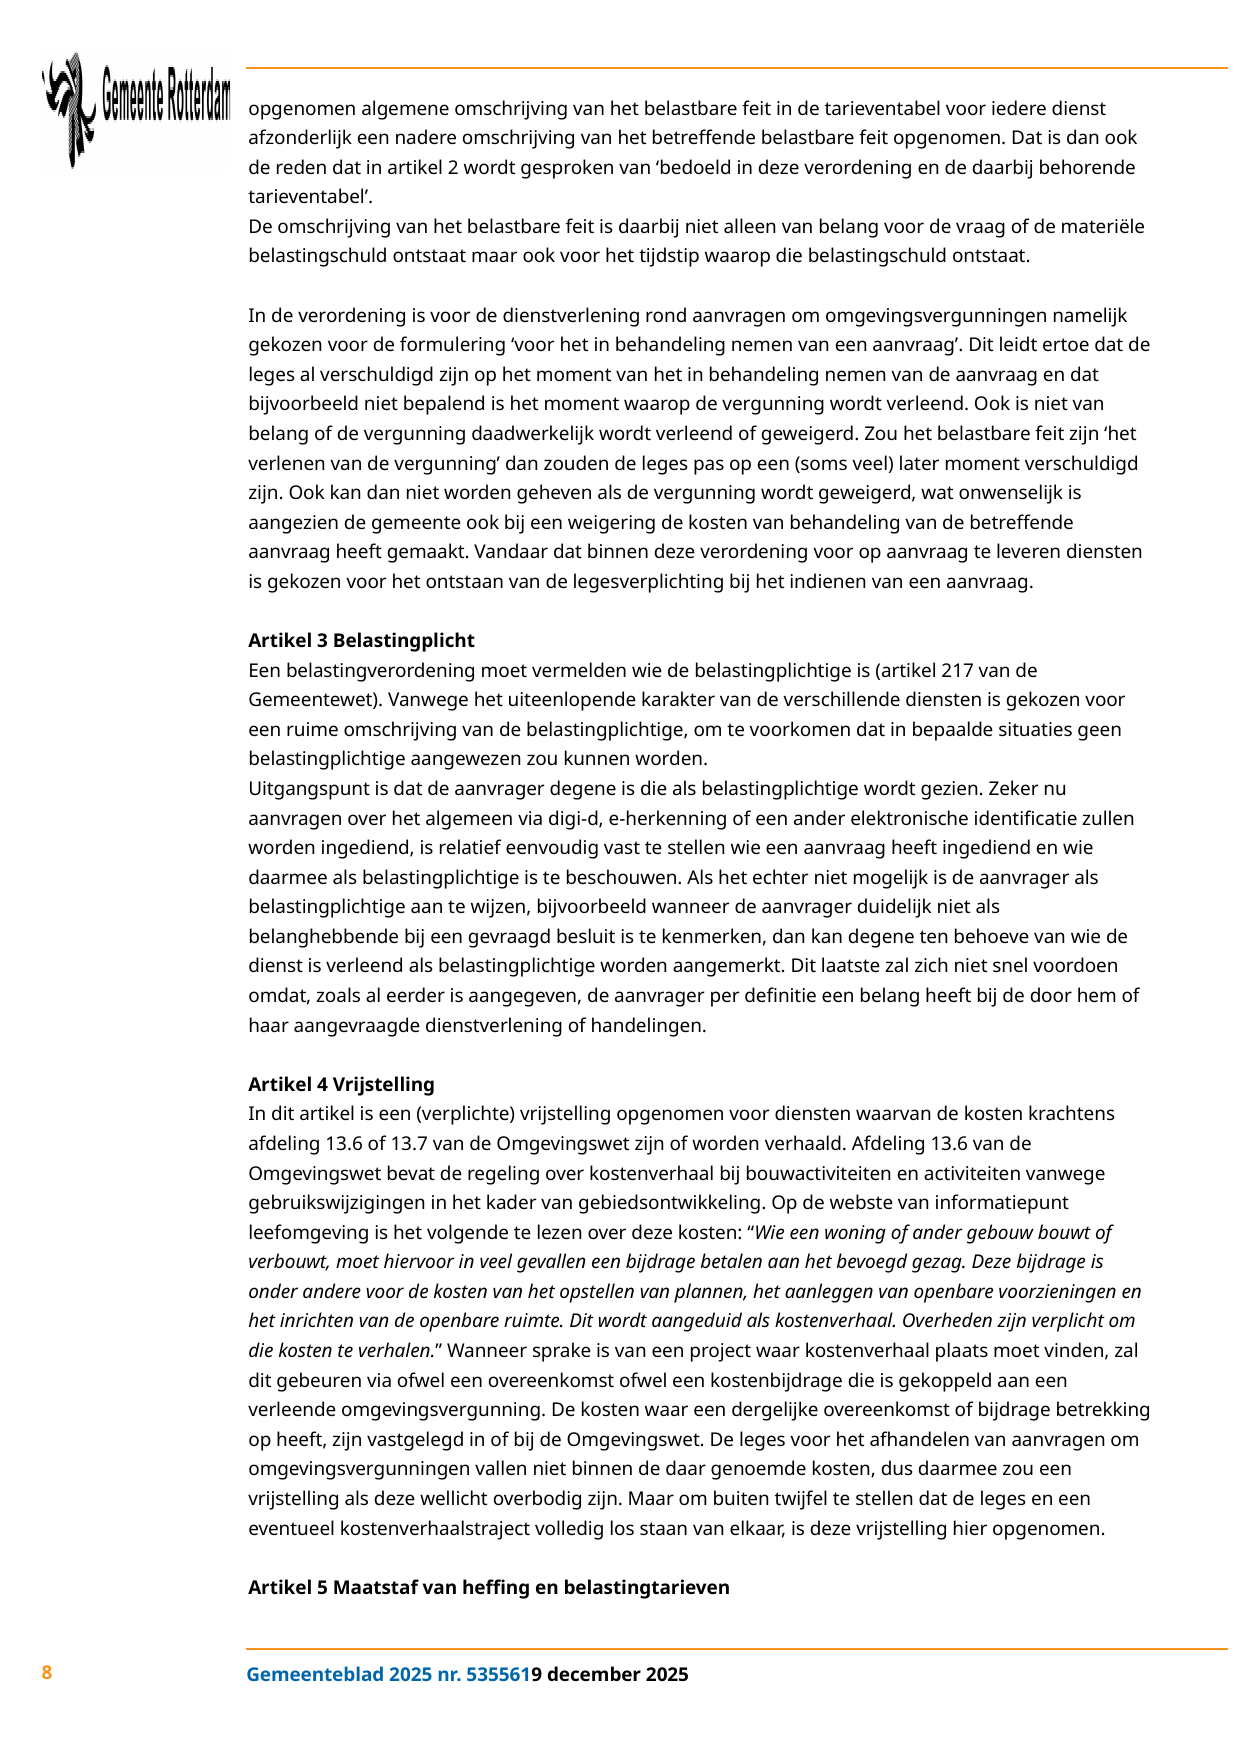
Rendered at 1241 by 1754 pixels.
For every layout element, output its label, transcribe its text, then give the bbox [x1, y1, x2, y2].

text opgenomen algemene omschrijving van het belastbare feit in de tarieventabel voor iedere dienst afzonderlijk een nadere omschrijving van het betreffende belastbare feit opgenomen. Dat is dan ook de reden dat in artikel 2 wordt gesproken van ‘bedoeld in deze verordening en de daarbij behorende tarieventabel’. [248, 95, 1152, 209]
text Artikel 3 Belastingplicht [248, 627, 1152, 653]
text De omschrijving van het belastbare feit is daarbij niet alleen van belang voor de vraag of de materiële belastingschuld ontstaat maar ook voor het tijdstip waarop die belastingschuld ontstaat. [248, 213, 1152, 268]
picture [41, 47, 231, 172]
text In dit artikel is een (verplichte) vrijstelling opgenomen voor diensten waarvan de kosten krachtens afdeling 13.6 of 13.7 van de Omgevingswet zijn of worden verhaald. Afdeling 13.6 van de Omgevingswet bevat de regeling over kostenverhaal bij bouwactiviteiten en activiteiten vanwege gebruikswijzigingen in het kader van gebiedsontwikkeling. Op de webste van informatiepunt leefomgeving is het volgende te lezen over deze kosten: “Wie een woning of ander gebouw bouwt of verbouwt, moet hiervoor in veel gevallen een bijdrage betalen aan het bevoegd gezag. Deze bijdrage is onder andere voor de kosten van het opstellen van plannen, het aanleggen van openbare voorzieningen en het inrichten van de openbare ruimte. Dit wordt aangeduid als kostenverhaal. Overheden zijn verplicht om die kosten te verhalen.” Wanneer sprake is van een project waar kostenverhaal plaats moet vinden, zal dit gebeuren via ofwel een overeenkomst ofwel een kostenbijdrage die is gekoppeld aan een verleende omgevingsvergunning. De kosten waar een dergelijke overeenkomst of bijdrage betrekking op heeft, zijn vastgelegd in of bij de Omgevingswet. De leges voor het afhandelen van aanvragen om omgevingsvergunningen vallen niet binnen de daar genoemde kosten, dus daarmee zou een vrijstelling als deze wellicht overbodig zijn. Maar om buiten twijfel te stellen dat de leges en een eventueel kostenverhaalstraject volledig los staan van elkaar, is deze vrijstelling hier opgenomen. [248, 1101, 1152, 1541]
text Uitgangspunt is dat de aanvrager degene is die als belastingplichtige wordt gezien. Zeker nu aanvragen over het algemeen via digi-d, e-herkenning of een ander elektronische identificatie zullen worden ingediend, is relatief eenvoudig vast te stellen wie een aanvraag heeft ingediend en wie daarmee als belastingplichtige is te beschouwen. Als het echter niet mogelijk is de aanvrager als belastingplichtige aan te wijzen, bijvoorbeeld wanneer de aanvrager duidelijk niet als belanghebbende bij een gevraagd besluit is te kenmerken, dan kan degene ten behoeve van wie de dienst is verleend als belastingplichtige worden aangemerkt. Dit laatste zal zich niet snel voordoen omdat, zoals al eerder is aangegeven, de aanvrager per definitie een belang heeft bij de door hem of haar aangevraagde dienstverlening of handelingen. [248, 775, 1152, 1038]
text In de verordening is voor de dienstverlening rond aanvragen om omgevingsvergunningen namelijk gekozen voor de formulering ‘voor het in behandeling nemen van een aanvraag’. Dit leidt ertoe dat de leges al verschuldigd zijn op het moment van het in behandeling nemen van de aanvraag en dat bijvoorbeeld niet bepalend is het moment waarop de vergunning wordt verleend. Ook is niet van belang of de vergunning daadwerkelijk wordt verleend of geweigerd. Zou het belastbare feit zijn ‘het verlenen van de vergunning’ dan zouden de leges pas op een (soms veel) later moment verschuldigd zijn. Ook kan dan niet worden geheven als de vergunning wordt geweigerd, wat onwenselijk is aangezien de gemeente ook bij een weigering de kosten van behandeling van de betreffende aanvraag heeft gemaakt. Vandaar dat binnen deze verordening voor op aanvraag te leveren diensten is gekozen voor het ontstaan van de legesverplichting bij het indienen van een aanvraag. [248, 302, 1152, 594]
text Een belastingverordening moet vermelden wie de belastingplichtige is (artikel 217 van de Gemeentewet). Vanwege het uiteenlopende karakter van de verschillende diensten is gekozen voor een ruime omschrijving van de belastingplichtige, om te voorkomen dat in bepaalde situaties geen belastingplichtige aangewezen zou kunnen worden. [248, 657, 1152, 771]
text Artikel 4 Vrijstelling [248, 1071, 1152, 1097]
text Artikel 5 Maatstaf van heffing en belastingtarieven [248, 1574, 1152, 1600]
